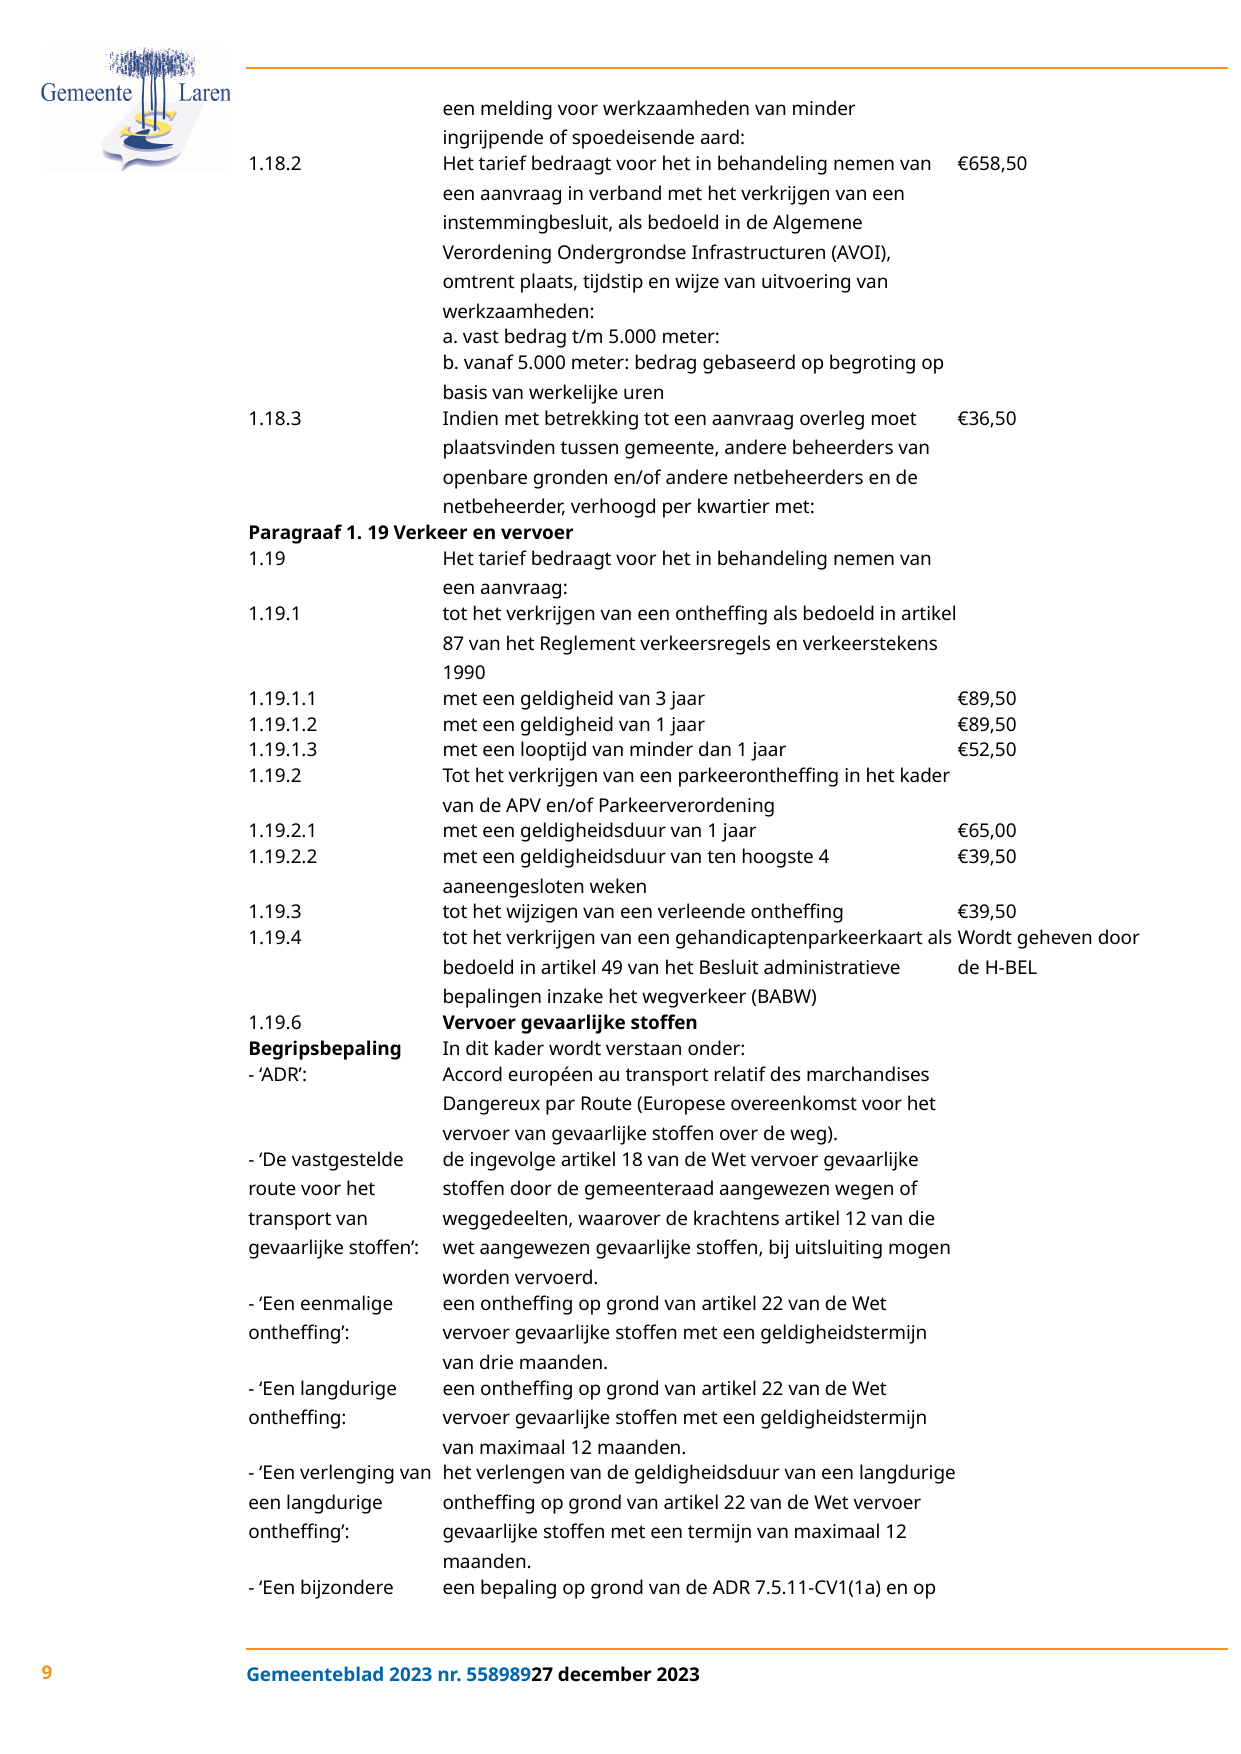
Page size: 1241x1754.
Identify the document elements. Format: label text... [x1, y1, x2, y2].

table_cell a. vast bedrag t/m 5.000 meter: [442, 324, 957, 349]
table_cell [958, 1460, 1152, 1574]
table_cell [958, 324, 1152, 349]
table_cell de ingevolge artikel 18 van de Wet vervoer gevaarlijke stoffen door de gemeenteraad aangewezen wegen of weggedeelten, waarover de krachtens artikel 12 van die wet aangewezen gevaarlijke stoffen, bij uitsluiting mogen worden vervoerd. [442, 1146, 957, 1290]
table_cell [958, 1375, 1152, 1459]
picture [41, 47, 231, 172]
table_cell [958, 1009, 1152, 1035]
table_cell Paragraaf 1. 19 Verkeer en vervoer [248, 519, 957, 545]
table_cell [958, 1035, 1152, 1061]
table_cell 1.19.1.3 [248, 737, 442, 762]
table_cell €39,50 [958, 899, 1152, 924]
table_cell Tot het verkrijgen van een parkeerontheffing in het kader van de APV en/of Parkeerverordening [442, 763, 957, 818]
table_cell In dit kader wordt verstaan onder: [442, 1035, 957, 1061]
table_cell Het tarief bedraagt voor het in behandeling nemen van een aanvraag in verband met het verkrijgen van een instemmingbesluit, als bedoeld in de Algemene Verordening Ondergrondse Infrastructuren (AVOI), omtrent plaats, tijdstip en wijze van uitvoering van werkzaamheden: [442, 150, 957, 324]
table_cell met een geldigheidsduur van 1 jaar [442, 818, 957, 843]
table_cell €39,50 [958, 844, 1152, 899]
table_cell [248, 95, 442, 150]
table_cell - ‘Een bijzondere [248, 1574, 442, 1600]
table_cell - ‘Een eenmalige ontheffing’: [248, 1290, 442, 1375]
table_cell €658,50 [958, 150, 1152, 324]
table_cell een ontheffing op grond van artikel 22 van de Wet vervoer gevaarlijke stoffen met een geldigheidstermijn van drie maanden. [442, 1290, 957, 1375]
table_cell een bepaling op grond van de ADR 7.5.11-CV1(1a) en op [442, 1574, 957, 1600]
table_cell [958, 1290, 1152, 1375]
table_cell [958, 1146, 1152, 1290]
table_cell 1.18.2 [248, 150, 442, 324]
table_cell [958, 95, 1152, 150]
table_cell met een looptijd van minder dan 1 jaar [442, 737, 957, 762]
table_cell het verlengen van de geldigheidsduur van een langdurige ontheffing op grond van artikel 22 van de Wet vervoer gevaarlijke stoffen met een termijn van maximaal 12 maanden. [442, 1460, 957, 1574]
table_cell [958, 519, 1152, 545]
table_cell Accord européen au transport relatif des marchandises Dangereux par Route (Europese overeenkomst voor het vervoer van gevaarlijke stoffen over de weg). [442, 1061, 957, 1146]
table_cell €89,50 [958, 711, 1152, 737]
table_cell een melding voor werkzaamheden van minder ingrijpende of spoedeisende aard: [442, 95, 957, 150]
table_cell 1.19.2 [248, 763, 442, 818]
table_cell Het tarief bedraagt voor het in behandeling nemen van een aanvraag: [442, 545, 957, 600]
table_cell - ‘Een verlenging van een langdurige ontheffing’: [248, 1460, 442, 1574]
table_cell 1.19.1.1 [248, 685, 442, 711]
table_cell €89,50 [958, 685, 1152, 711]
table_cell tot het verkrijgen van een gehandicaptenparkeerkaart als bedoeld in artikel 49 van het Besluit administratieve bepalingen inzake het wegverkeer (BABW) [442, 925, 957, 1009]
table_cell [958, 1574, 1152, 1600]
table_cell [958, 763, 1152, 818]
table_cell 1.19.2.2 [248, 844, 442, 899]
table_cell 1.19.3 [248, 899, 442, 924]
table_cell tot het wijzigen van een verleende ontheffing [442, 899, 957, 924]
table_cell [248, 324, 442, 349]
table_cell Vervoer gevaarlijke stoffen [442, 1009, 957, 1035]
table_cell - ‘Een langdurige ontheffing: [248, 1375, 442, 1459]
table_cell 1.19.6 [248, 1009, 442, 1035]
table_cell - ‘ADR’: [248, 1061, 442, 1146]
table_cell 1.19 [248, 545, 442, 600]
table_cell met een geldigheid van 3 jaar [442, 685, 957, 711]
table_cell [958, 350, 1152, 405]
table_cell Indien met betrekking tot een aanvraag overleg moet plaatsvinden tussen gemeente, andere beheerders van openbare gronden en/of andere netbeheerders en de netbeheerder, verhoogd per kwartier met: [442, 405, 957, 519]
table_cell tot het verkrijgen van een ontheffing als bedoeld in artikel 87 van het Reglement verkeersregels en verkeerstekens 1990 [442, 600, 957, 685]
table_cell Begripsbepaling [248, 1035, 442, 1061]
table_cell 1.19.2.1 [248, 818, 442, 843]
table_cell met een geldigheid van 1 jaar [442, 711, 957, 737]
table_cell €36,50 [958, 405, 1152, 519]
table_cell 1.19.1 [248, 600, 442, 685]
table_cell een ontheffing op grond van artikel 22 van de Wet vervoer gevaarlijke stoffen met een geldigheidstermijn van maximaal 12 maanden. [442, 1375, 957, 1459]
table_cell €52,50 [958, 737, 1152, 762]
table_cell Wordt geheven door de H-BEL [958, 925, 1152, 1009]
table_cell €65,00 [958, 818, 1152, 843]
table_cell 1.19.4 [248, 925, 442, 1009]
table_cell met een geldigheidsduur van ten hoogste 4 aaneengesloten weken [442, 844, 957, 899]
table_cell - ‘De vastgestelde route voor het transport van gevaarlijke stoffen’: [248, 1146, 442, 1290]
table_cell [958, 1061, 1152, 1146]
table_cell 1.19.1.2 [248, 711, 442, 737]
table_cell 1.18.3 [248, 405, 442, 519]
table_cell [958, 600, 1152, 685]
table_cell [248, 350, 442, 405]
table_cell b. vanaf 5.000 meter: bedrag gebaseerd op begroting op basis van werkelijke uren [442, 350, 957, 405]
table_cell [958, 545, 1152, 600]
